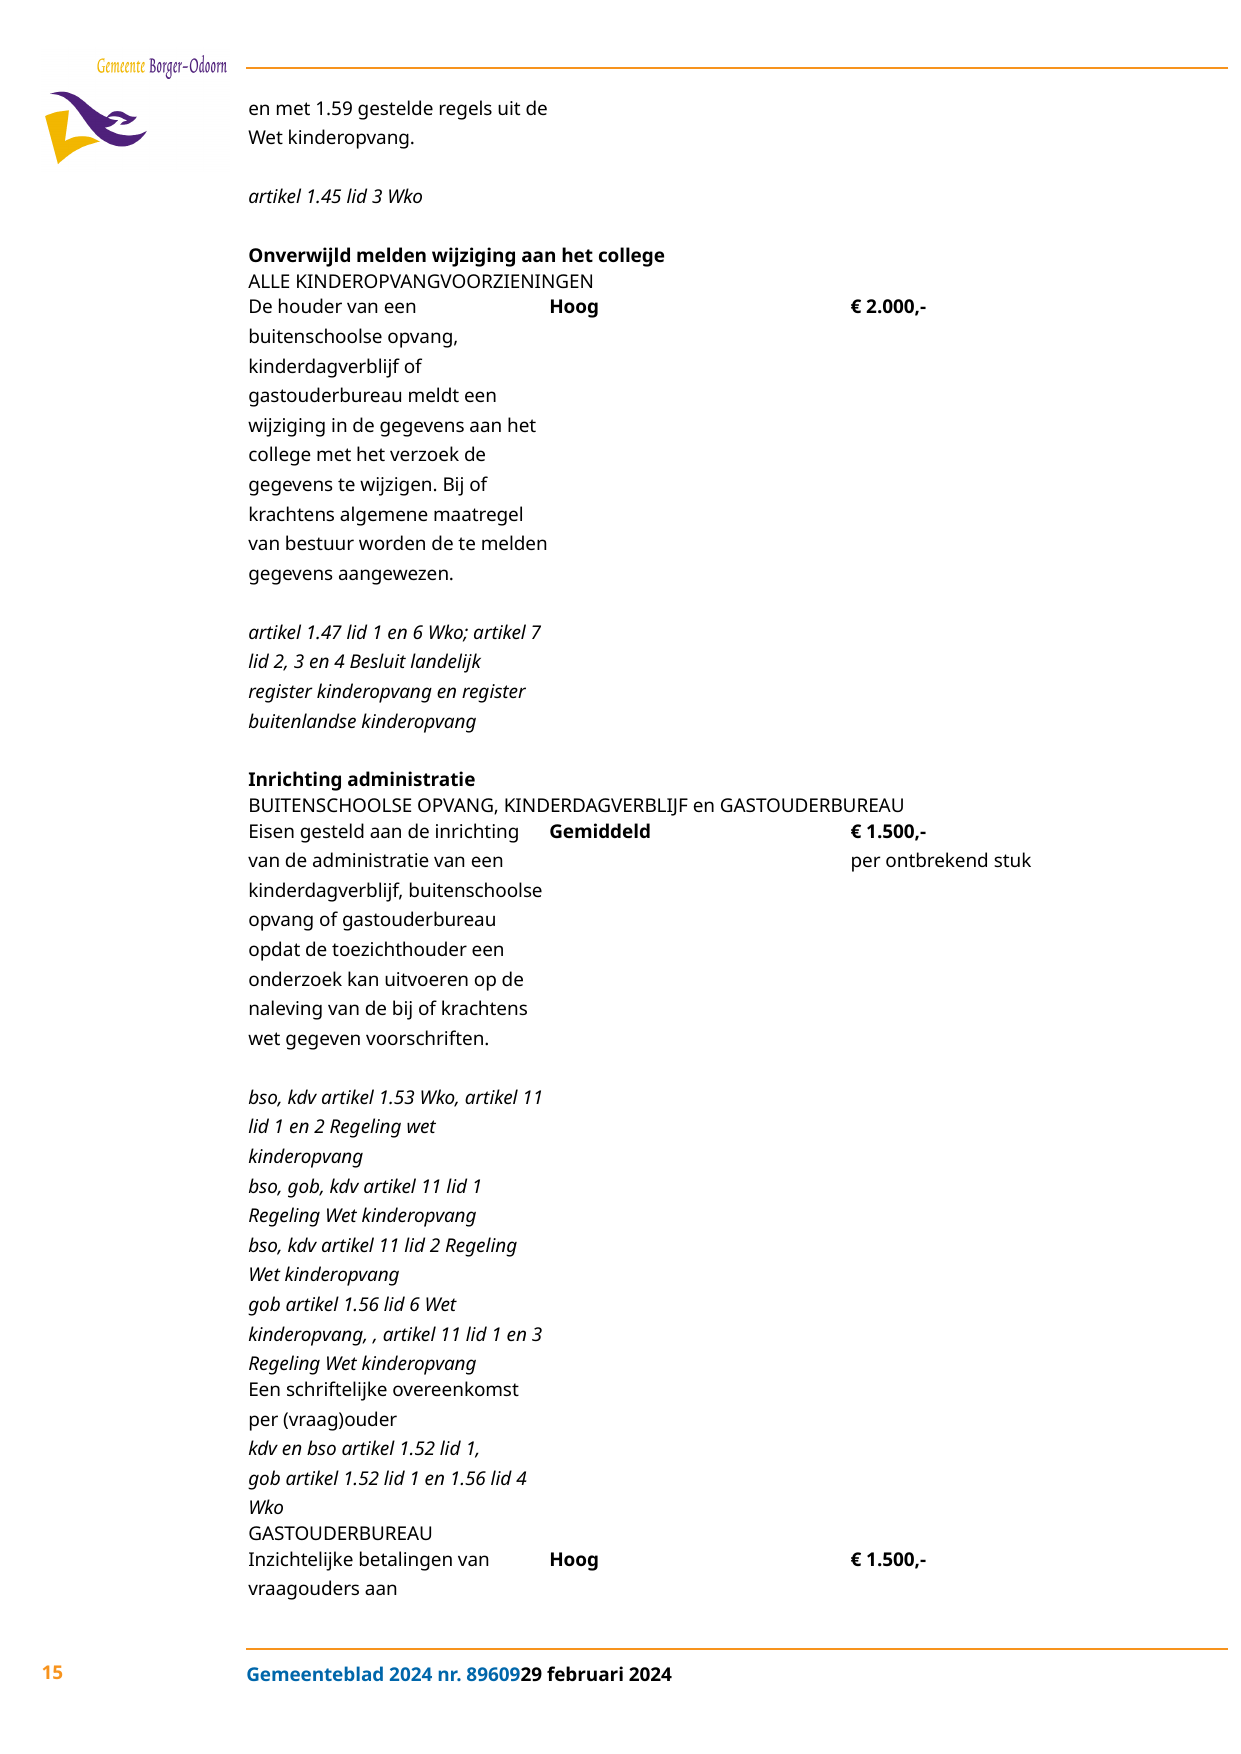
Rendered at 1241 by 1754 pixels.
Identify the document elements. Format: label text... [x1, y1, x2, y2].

table_cell € 2.000,- [850, 294, 1152, 733]
table_cell Eisen gesteld aan de inrichting van de administratie van een kinderdagverblijf, buitenschoolse opvang of gastouderbureau opdat de toezichthouder een onderzoek kan uitvoeren op de naleving van de bij of krachtens wet gegeven voorschriften. bso, kdv artikel 1.53 Wko, artikel 11 lid 1 en 2 Regeling wet kinderopvang bso, gob, kdv artikel 11 lid 1 Regeling Wet kinderopvang bso, kdv artikel 11 lid 2 Regeling Wet kinderopvang gob artikel 1.56 lid 6 Wet kinderopvang, , artikel 11 lid 1 en 3 Regeling Wet kinderopvang [248, 818, 549, 1376]
table_cell [549, 95, 850, 209]
table_header Onverwijld melden wijziging aan het college [248, 242, 1152, 268]
table_cell Hoog [549, 294, 850, 733]
table_cell € 1.500,- [850, 1546, 1152, 1601]
table_cell GASTOUDERBUREAU [248, 1520, 1152, 1546]
table_cell Hoog [549, 1546, 850, 1601]
table_cell Een schriftelijke overeenkomst per (vraag)ouder kdv en bso artikel 1.52 lid 1, gob artikel 1.52 lid 1 en 1.56 lid 4 Wko [248, 1376, 549, 1520]
table_cell [850, 95, 1152, 209]
table_cell Gemiddeld [549, 818, 850, 1520]
picture [41, 47, 231, 172]
table_cell € 1.500,- per ontbrekend stuk [850, 818, 1152, 1520]
table_cell De houder van een buitenschoolse opvang, kinderdagverblijf of gastouderbureau meldt een wijziging in de gegevens aan het college met het verzoek de gegevens te wijzigen. Bij of krachtens algemene maatregel van bestuur worden de te melden gegevens aangewezen. artikel 1.47 lid 1 en 6 Wko; artikel 7 lid 2, 3 en 4 Besluit landelijk register kinderopvang en register buitenlandse kinderopvang [248, 294, 549, 733]
table_cell BUITENSCHOOLSE OPVANG, KINDERDAGVERBLIJF en GASTOUDERBUREAU [248, 792, 1152, 818]
table_header Inrichting administratie [248, 766, 1152, 792]
table_cell ALLE KINDEROPVANGVOORZIENINGEN [248, 268, 1152, 294]
table_cell en met 1.59 gestelde regels uit de Wet kinderopvang. artikel 1.45 lid 3 Wko [248, 95, 549, 209]
table_cell Inzichtelijke betalingen van vraagouders aan [248, 1546, 549, 1601]
